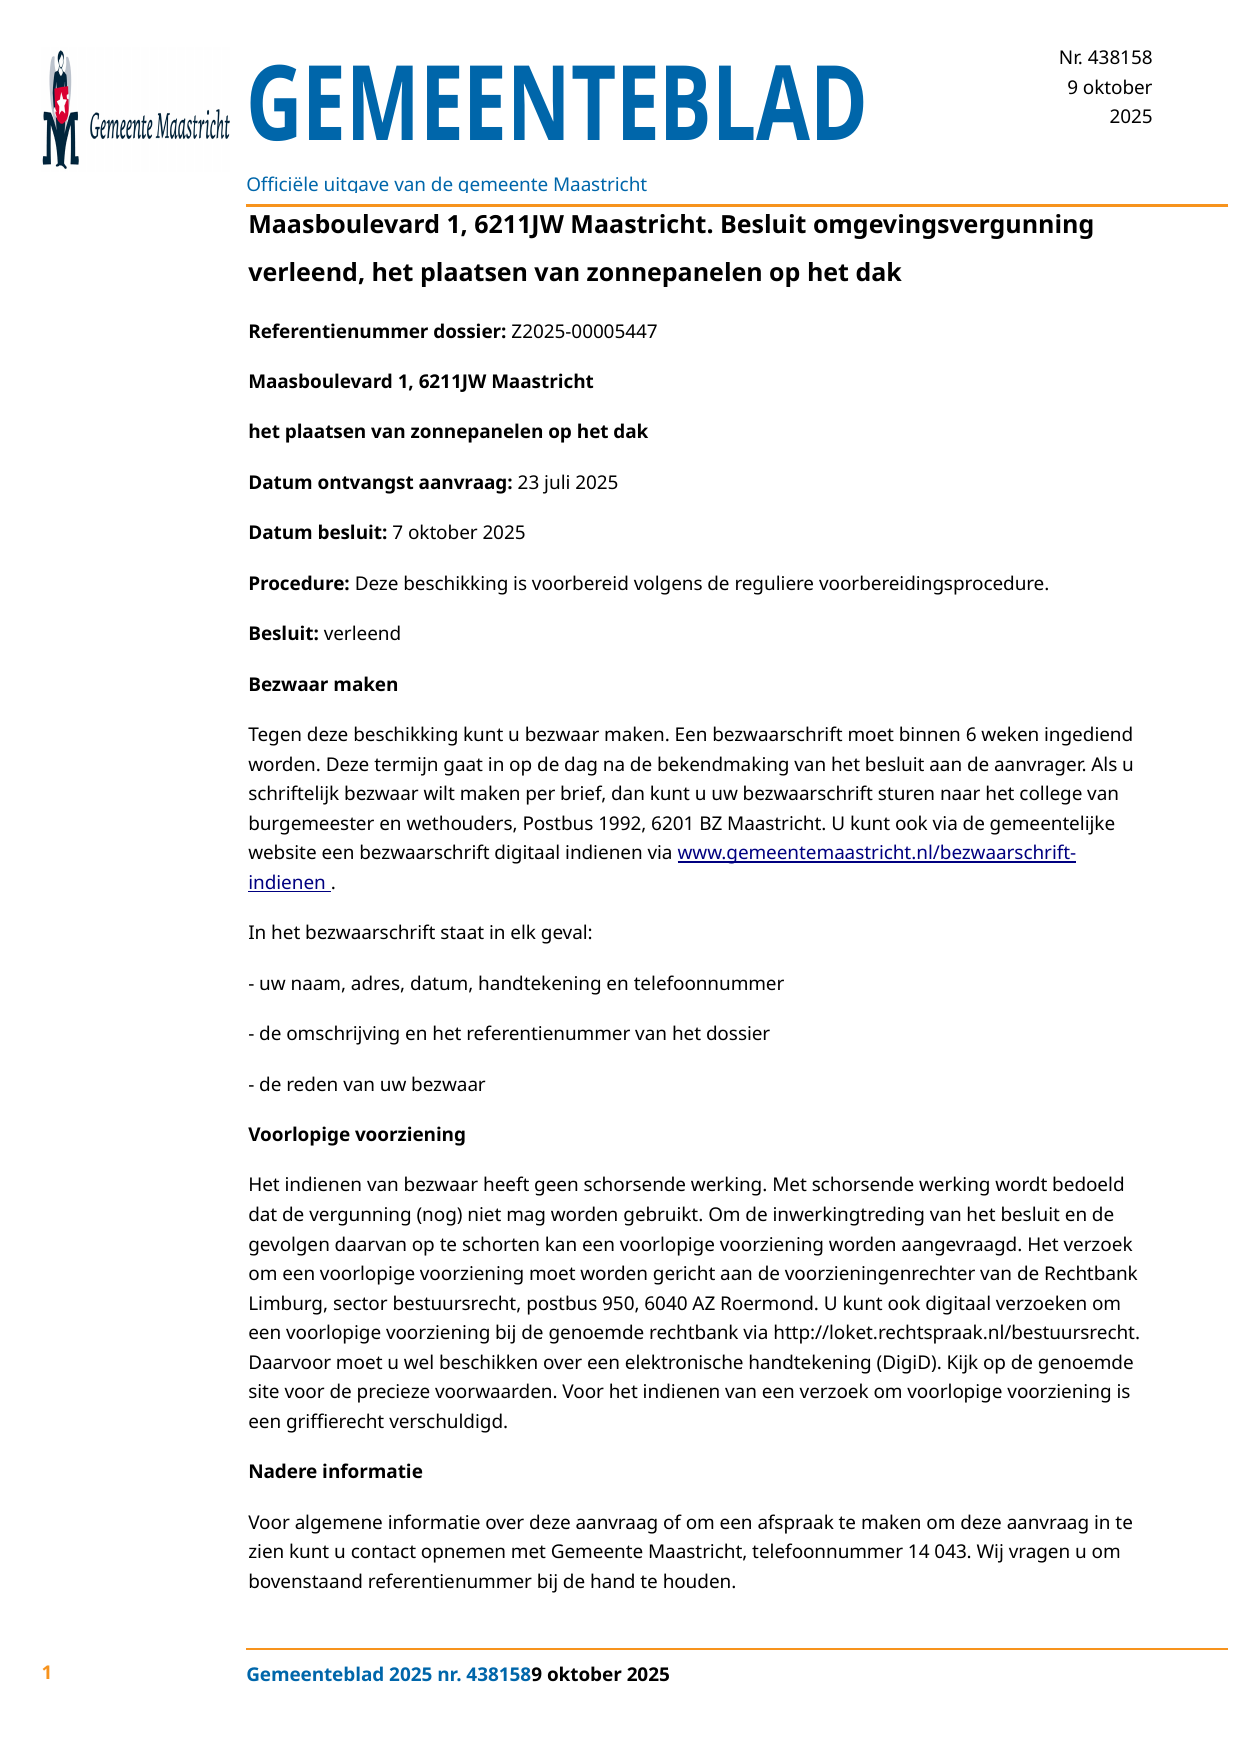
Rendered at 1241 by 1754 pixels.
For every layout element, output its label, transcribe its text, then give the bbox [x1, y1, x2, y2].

text Maasboulevard 1, 6211JW Maastricht [248, 368, 1152, 394]
text Maasboulevard 1, 6211JW Maastricht. Besluit omgevingsvergunning verleend, het plaatsen van zonnepanelen op het dak [248, 207, 1152, 288]
picture [41, 47, 231, 172]
text Datum ontvangst aanvraag: 23 juli 2025 [248, 469, 1152, 495]
text Het indienen van bezwaar heeft geen schorsende werking. Met schorsende werking wordt bedoeld dat de vergunning (nog) niet mag worden gebruikt. Om de inwerkingtreding van het besluit en de gevolgen daarvan op te schorten kan een voorlopige voorziening worden aangevraagd. Het verzoek om een voorlopige voorziening moet worden gericht aan de voorzieningenrechter van de Rechtbank Limburg, sector bestuursrecht, postbus 950, 6040 AZ Roermond. U kunt ook digitaal verzoeken om een voorlopige voorziening bij de genoemde rechtbank via http://loket.rechtspraak.nl/bestuursrecht. Daarvoor moet u wel beschikken over een elektronische handtekening (DigiD). Kijk op de genoemde site voor de precieze voorwaarden. Voor het indienen van een verzoek om voorlopige voorziening is een griffierecht verschuldigd. [248, 1172, 1152, 1434]
text Nadere informatie [248, 1459, 1152, 1484]
text Referentienummer dossier: Z2025-00005447 [248, 318, 1152, 344]
text Besluit: verleend [248, 620, 1152, 646]
text Bezwaar maken [248, 671, 1152, 697]
text In het bezwaarschrift staat in elk geval: [248, 919, 1152, 945]
text Datum besluit: 7 oktober 2025 [248, 519, 1152, 545]
text het plaatsen van zonnepanelen op het dak [248, 419, 1152, 444]
text Voorlopige voorziening [248, 1121, 1152, 1147]
text - de reden van uw bezwaar [248, 1071, 1152, 1097]
text - uw naam, adres, datum, handtekening en telefoonnummer [248, 970, 1152, 996]
text Tegen deze beschikking kunt u bezwaar maken. Een bezwaarschrift moet binnen 6 weken ingediend worden. Deze termijn gaat in op de dag na de bekendmaking van het besluit aan de aanvrager. Als u schriftelijk bezwaar wilt maken per brief, dan kunt u uw bezwaarschrift sturen naar het college van burgemeester en wethouders, Postbus 1992, 6201 BZ Maastricht. U kunt ook via de gemeentelijke website een bezwaarschrift digitaal indienen via www.gemeentemaastricht.nl/bezwaarschrift-indienen . [248, 721, 1152, 895]
text Procedure: Deze beschikking is voorbereid volgens de reguliere voorbereidingsprocedure. [248, 570, 1152, 596]
text Voor algemene informatie over deze aanvraag of om een afspraak te maken om deze aanvraag in te zien kunt u contact opnemen met Gemeente Maastricht, telefoonnummer 14 043. Wij vragen u om bovenstaand referentienummer bij de hand te houden. [248, 1509, 1152, 1594]
text - de omschrijving en het referentienummer van het dossier [248, 1020, 1152, 1046]
